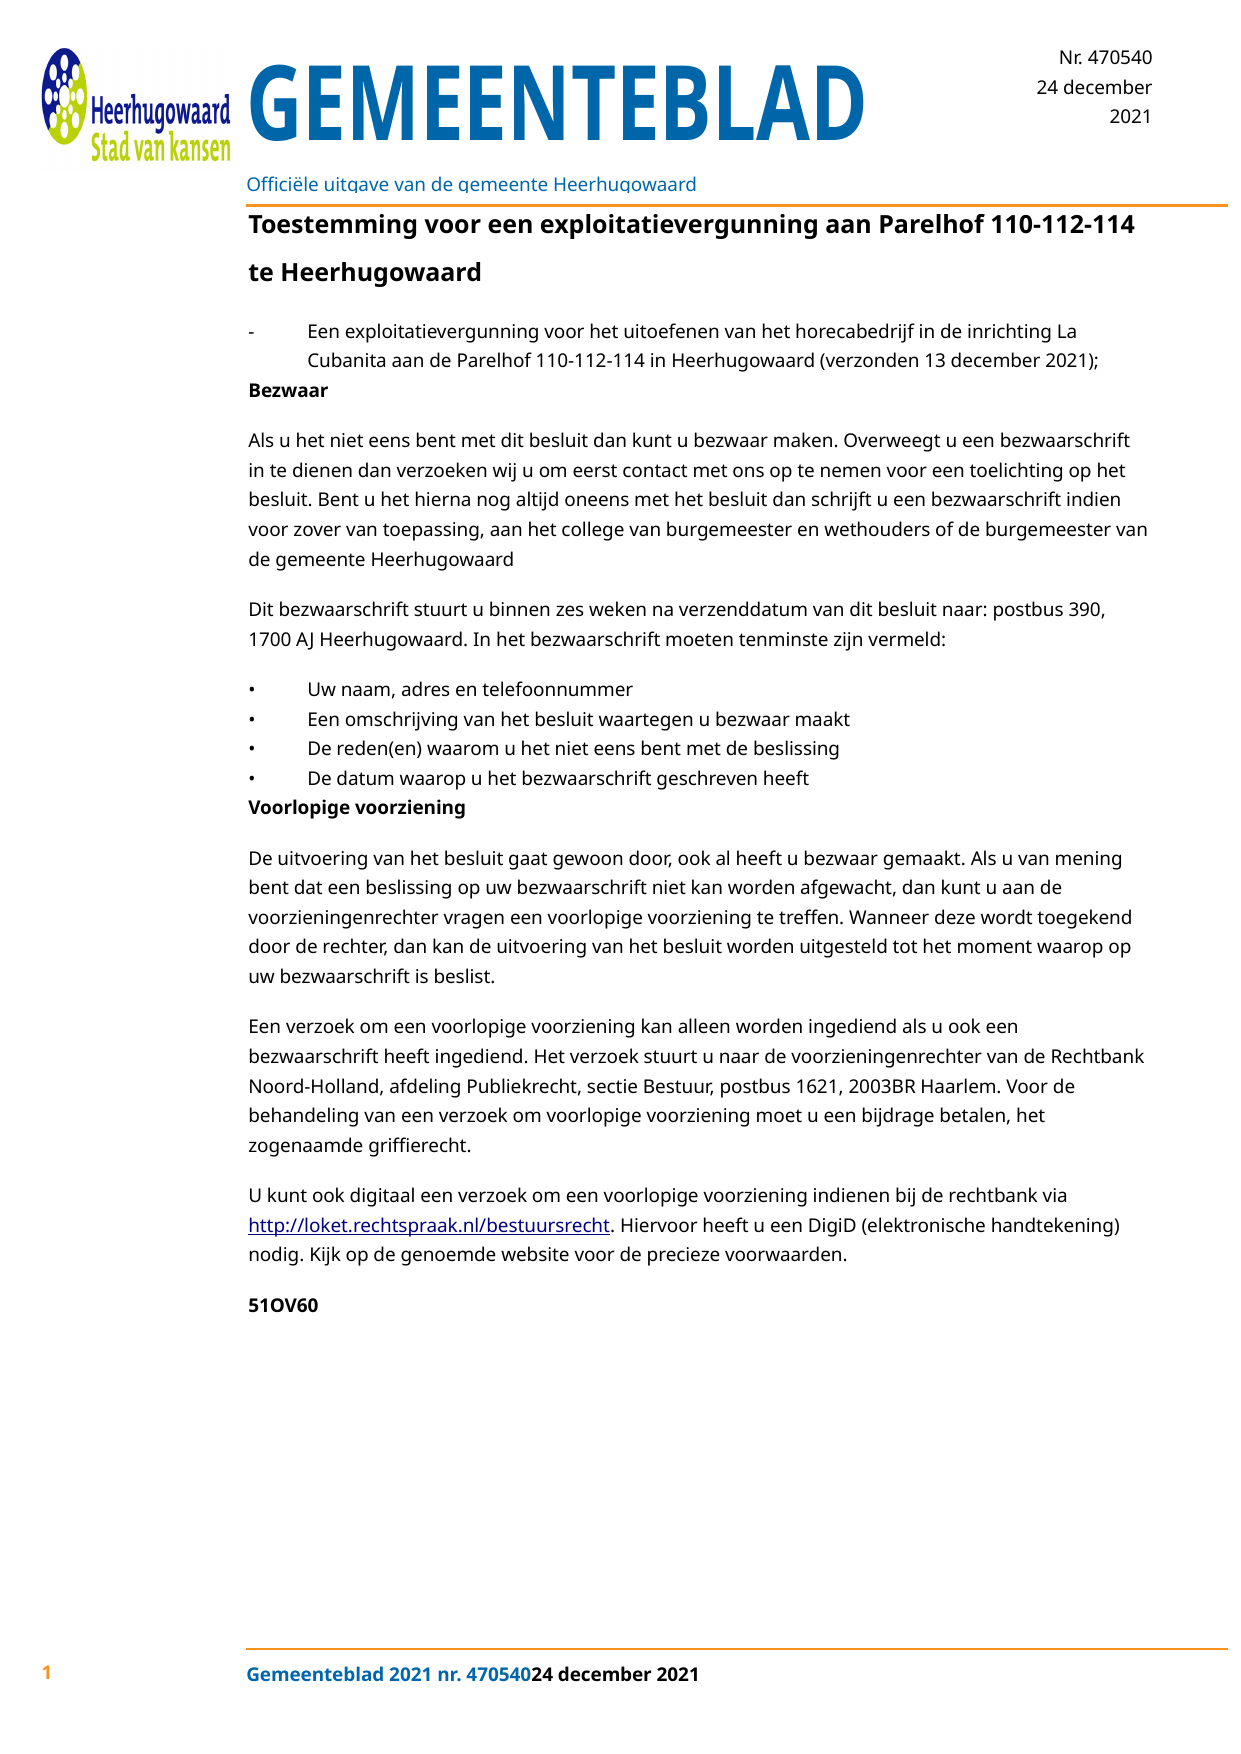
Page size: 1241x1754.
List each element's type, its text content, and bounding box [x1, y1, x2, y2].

text Als u het niet eens bent met dit besluit dan kunt u bezwaar maken. Overweegt u een bezwaarschrift in te dienen dan verzoeken wij u om eerst contact met ons op te nemen voor een toelichting op het besluit. Bent u het hierna nog altijd oneens met het besluit dan schrijft u een bezwaarschrift indien voor zover van toepassing, aan het college van burgemeester en wethouders of de burgemeester van de gemeente Heerhugowaard [248, 427, 1152, 572]
text 51OV60 [248, 1292, 1152, 1318]
text U kunt ook digitaal een verzoek om een voorlopige voorziening indienen bij de rechtbank via http://loket.rechtspraak.nl/bestuursrecht. Hiervoor heeft u een DigiD (elektronische handtekening) nodig. Kijk op de genoemde website voor de precieze voorwaarden. [248, 1182, 1152, 1267]
picture [41, 47, 231, 172]
list De datum waarop u het bezwaarschrift geschreven heeft [248, 765, 1152, 791]
list De reden(en) waarom u het niet eens bent met de beslissing [248, 735, 1152, 761]
text De uitvoering van het besluit gaat gewoon door, ook al heeft u bezwaar gemaakt. Als u van mening bent dat een beslissing op uw bezwaarschrift niet kan worden afgewacht, dan kunt u aan de voorzieningenrechter vragen een voorlopige voorziening te treffen. Wanneer deze wordt toegekend door de rechter, dan kan de uitvoering van het besluit worden uitgesteld tot het moment waarop op uw bezwaarschrift is beslist. [248, 845, 1152, 989]
text Bezwaar [248, 377, 1152, 403]
list Een exploitatievergunning voor het uitoefenen van het horecabedrijf in de inrichting La Cubanita aan de Parelhof 110-112-114 in Heerhugowaard (verzonden 13 december 2021); [248, 318, 1152, 373]
list Uw naam, adres en telefoonnummer [248, 676, 1152, 702]
text Toestemming voor een exploitatievergunning aan Parelhof 110-112-114 te Heerhugowaard [248, 207, 1152, 288]
text Dit bezwaarschrift stuurt u binnen zes weken na verzenddatum van dit besluit naar: postbus 390, 1700 AJ Heerhugowaard. In het bezwaarschrift moeten tenminste zijn vermeld: [248, 596, 1152, 652]
list Een omschrijving van het besluit waartegen u bezwaar maakt [248, 706, 1152, 732]
text Een verzoek om een voorlopige voorziening kan alleen worden ingediend als u ook een bezwaarschrift heeft ingediend. Het verzoek stuurt u naar de voorzieningenrechter van de Rechtbank Noord-Holland, afdeling Publiekrecht, sectie Bestuur, postbus 1621, 2003BR Haarlem. Voor de behandeling van een verzoek om voorlopige voorziening moet u een bijdrage betalen, het zogenaamde griffierecht. [248, 1014, 1152, 1158]
text Voorlopige voorziening [248, 794, 1152, 820]
